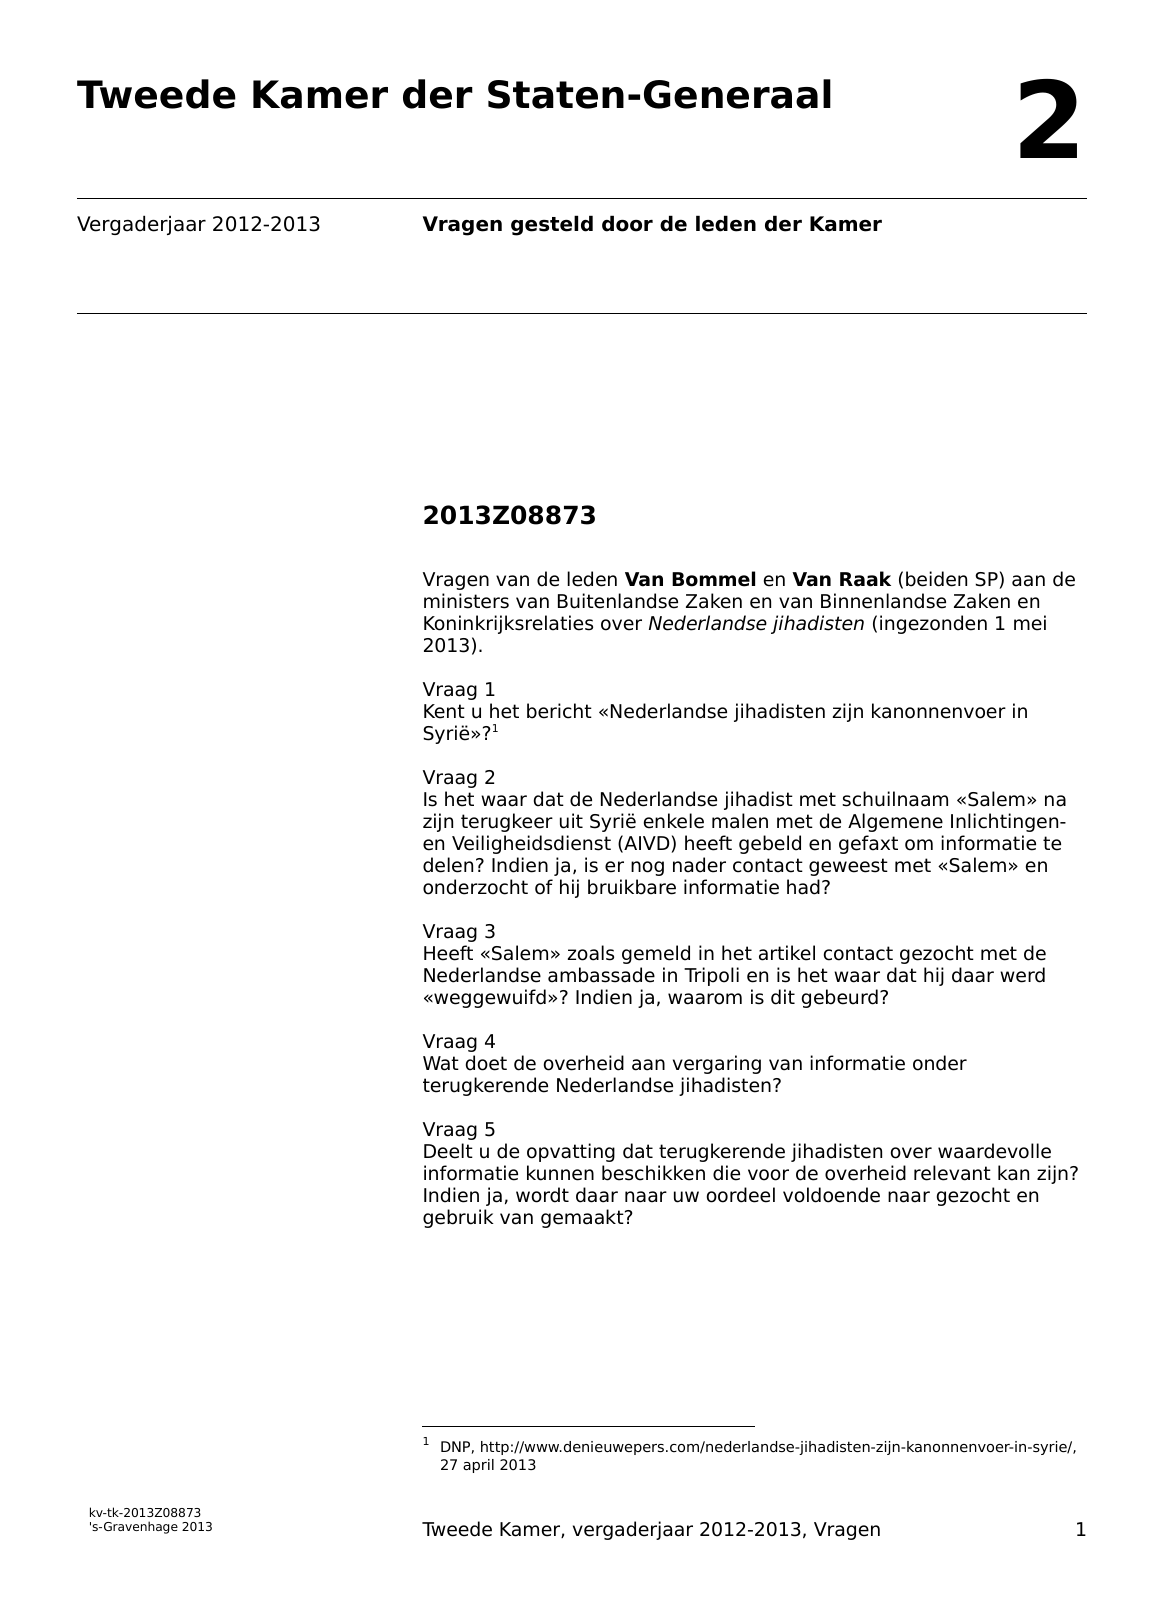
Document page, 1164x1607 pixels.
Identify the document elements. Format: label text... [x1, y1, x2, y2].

text Deelt u de opvatting dat terugkerende jihadisten over waardevolle informatie kunnen beschikken die voor de overheid relevant kan zijn? Indien ja, wordt daar naar uw oordeel voldoende naar gezocht en gebruik van gemaakt? [422, 1141, 1087, 1229]
text Is het waar dat de Nederlandse jihadist met schuilnaam «Salem» na zijn terugkeer uit Syrië enkele malen met de Algemene Inlichtingen- en Veiligheidsdienst (AIVD) heeft gebeld en gefaxt om informatie te delen? Indien ja, is er nog nader contact geweest met «Salem» en onderzocht of hij bruikbare informatie had? [422, 789, 1087, 899]
text Heeft «Salem» zoals gemeld in het artikel contact gezocht met de Nederlandse ambassade in Tripoli en is het waar dat hij daar werd «weggewuifd»? Indien ja, waarom is dit gebeurd? [422, 943, 1087, 1009]
text 's-Gravenhage 2013 [88, 1520, 323, 1534]
table_cell Vragen gesteld door de leden der Kamer [422, 199, 1087, 313]
text kv-tk-2013Z08873 [88, 1506, 323, 1520]
table_header 2 [886, 59, 1087, 198]
table_header Tweede Kamer der Staten-Generaal [77, 59, 886, 198]
text Wat doet de overheid aan vergaring van informatie onder terugkerende Nederlandse jihadisten? [422, 1053, 1087, 1097]
table_cell Vergaderjaar 2012-2013 [77, 199, 422, 313]
text Vraag 2 [422, 767, 1087, 789]
text Vraag 4 [422, 1031, 1087, 1053]
text Vraag 3 [422, 921, 1087, 943]
text Kent u het bericht «Nederlandse jihadisten zijn kanonnenvoer in Syrië»? [422, 701, 1087, 745]
text Vraag 1 [422, 679, 1087, 701]
text Vragen van de leden Van Bommel en Van Raak (beiden SP) aan de ministers van Buitenlandse Zaken en van Binnenlandse Zaken en Koninkrijksrelaties over Nederlandse jihadisten (ingezonden 1 mei 2013). [422, 569, 1087, 657]
text 2013Z08873 [422, 501, 1087, 531]
text Vraag 5 [422, 1119, 1087, 1141]
text DNP, http://www.denieuwepers.com/nederlandse-jihadisten-zijn-kanonnenvoer-in-syrie/, 27 april 2013 [422, 1435, 1087, 1474]
